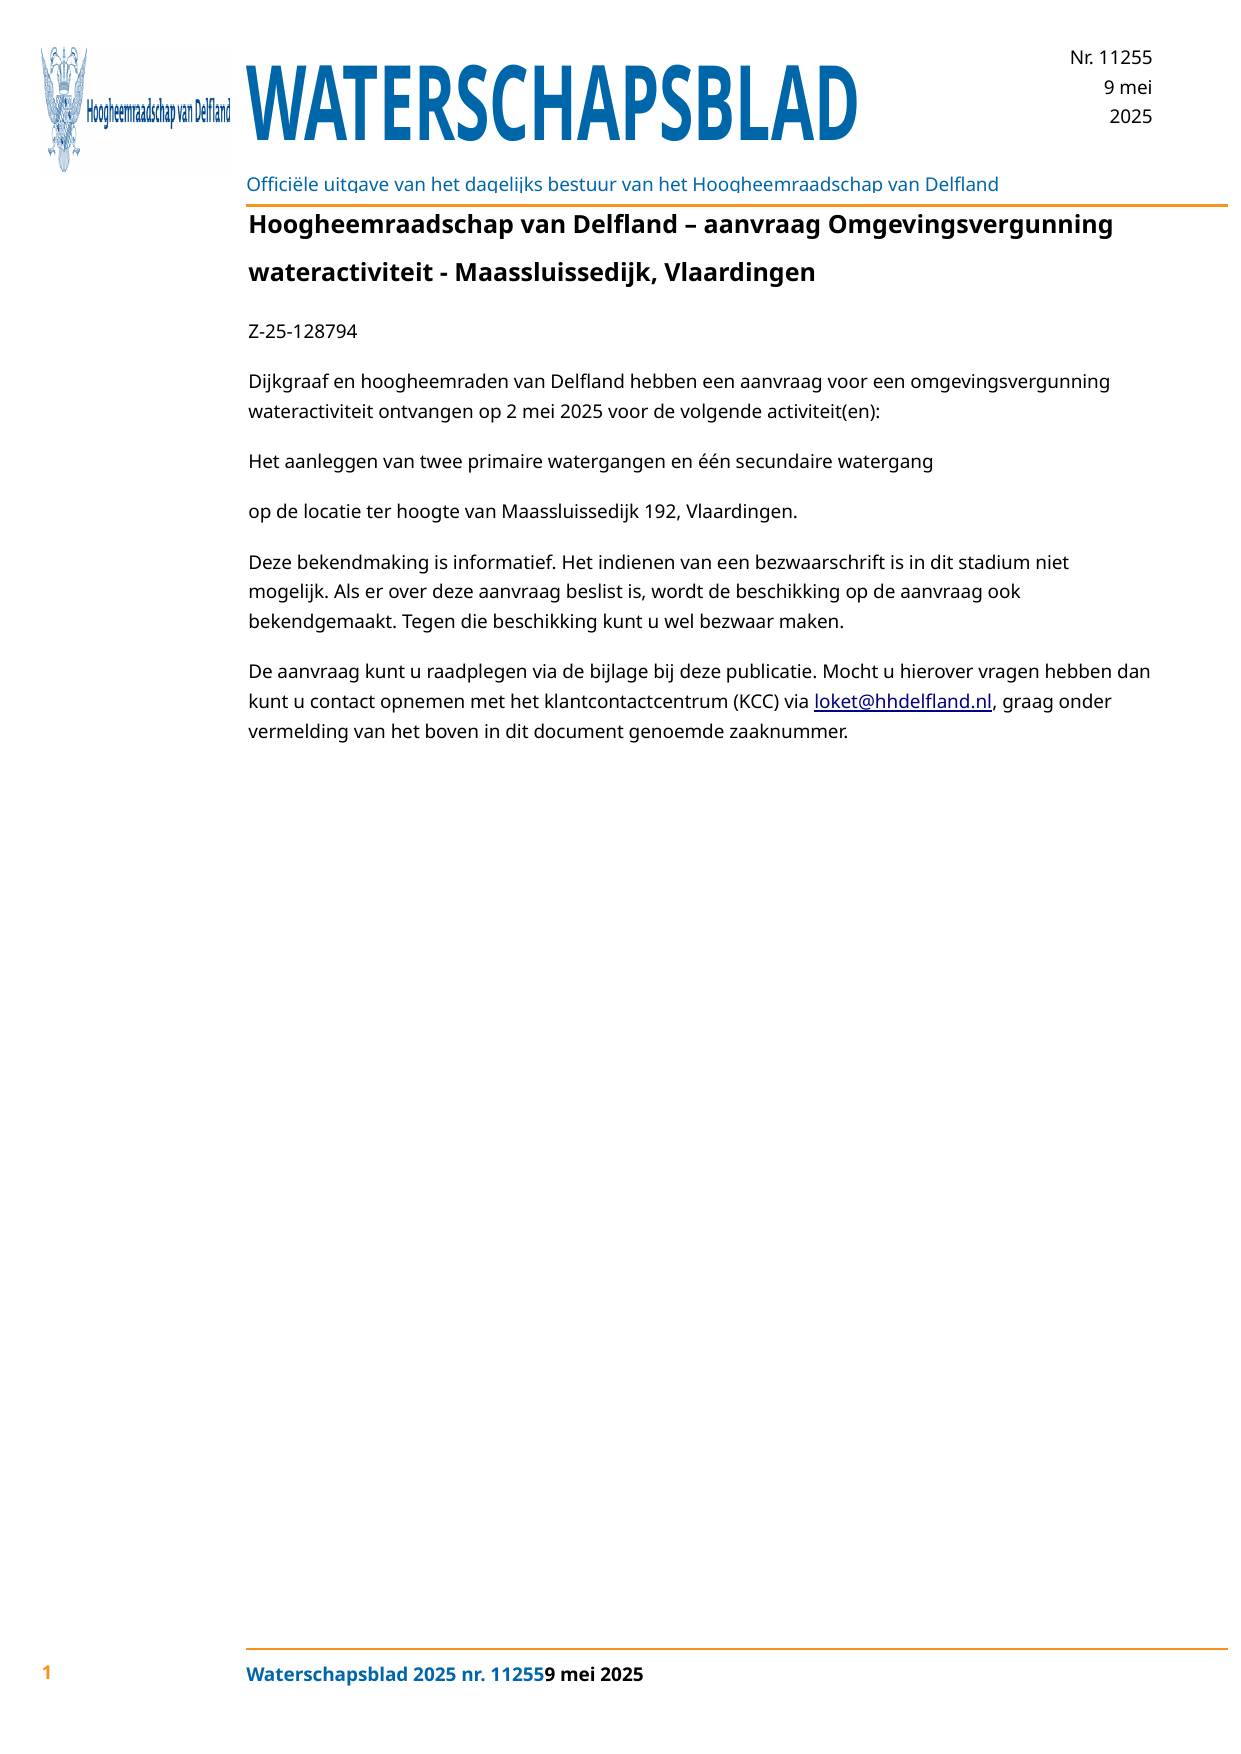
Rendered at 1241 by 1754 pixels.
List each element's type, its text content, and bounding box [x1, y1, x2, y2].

text De aanvraag kunt u raadplegen via de bijlage bij deze publicatie. Mocht u hierover vragen hebben dan kunt u contact opnemen met het klantcontactcentrum (KCC) via loket@hhdelfland.nl, graag onder vermelding van het boven in dit document genoemde zaaknummer. [248, 659, 1152, 744]
text op de locatie ter hoogte van Maassluissedijk 192, Vlaardingen. [248, 499, 1152, 524]
text Dijkgraaf en hoogheemraden van Delfland hebben een aanvraag voor een omgevingsvergunning wateractiviteit ontvangen op 2 mei 2025 voor de volgende activiteit(en): [248, 368, 1152, 424]
text Z-25-128794 [248, 318, 1152, 344]
text Hoogheemraadschap van Delfland – aanvraag Omgevingsvergunning wateractiviteit - Maassluissedijk, Vlaardingen [248, 207, 1152, 288]
text Het aanleggen van twee primaire watergangen en één secundaire watergang [248, 448, 1152, 474]
text Deze bekendmaking is informatief. Het indienen van een bezwaarschrift is in dit stadium niet mogelijk. Als er over deze aanvraag beslist is, wordt de beschikking op de aanvraag ook bekendgemaakt. Tegen die beschikking kunt u wel bezwaar maken. [248, 549, 1152, 634]
picture [41, 47, 231, 172]
